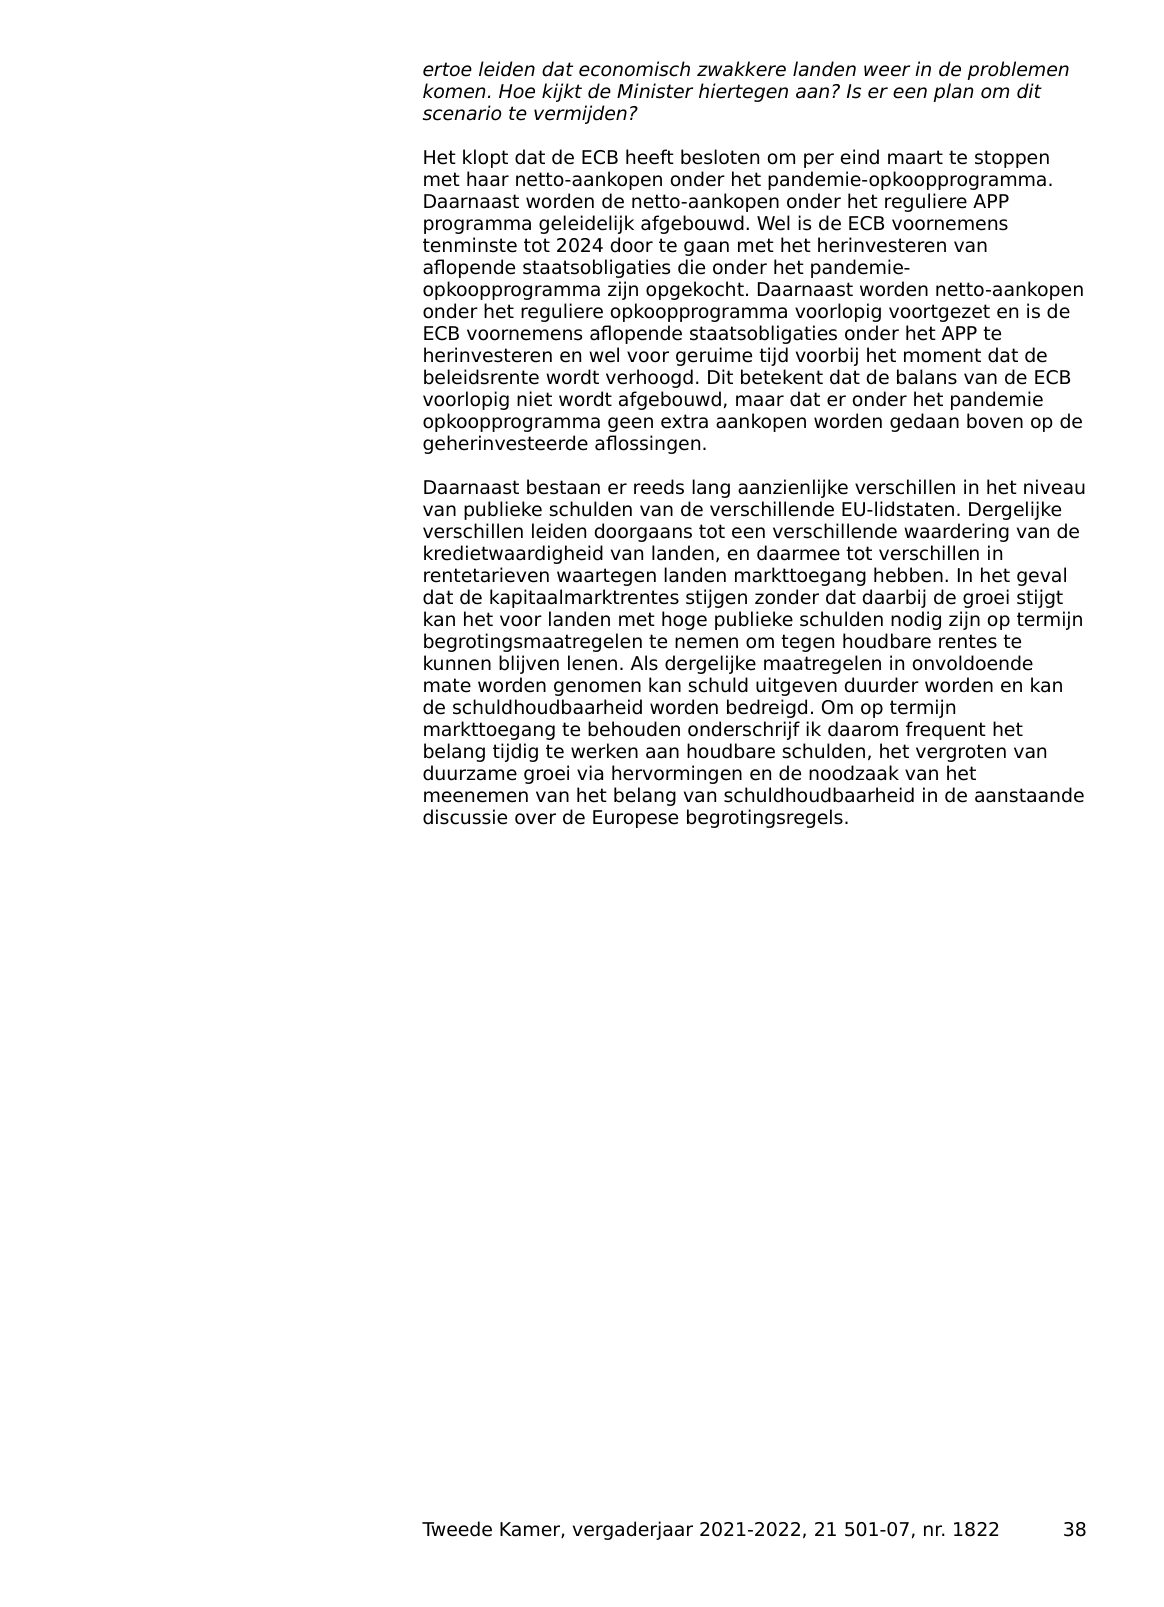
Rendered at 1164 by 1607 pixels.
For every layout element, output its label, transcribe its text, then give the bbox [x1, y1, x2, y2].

text Het klopt dat de ECB heeft besloten om per eind maart te stoppen met haar netto-aankopen onder het pandemie-opkoopprogramma. Daarnaast worden de netto-aankopen onder het reguliere APP programma geleidelijk afgebouwd. Wel is de ECB voornemens tenminste tot 2024 door te gaan met het herinvesteren van aflopende staatsobligaties die onder het pandemie-opkoopprogramma zijn opgekocht. Daarnaast worden netto-aankopen onder het reguliere opkoopprogramma voorlopig voortgezet en is de ECB voornemens aflopende staatsobligaties onder het APP te herinvesteren en wel voor geruime tijd voorbij het moment dat de beleidsrente wordt verhoogd. Dit betekent dat de balans van de ECB voorlopig niet wordt afgebouwd, maar dat er onder het pandemie opkoopprogramma geen extra aankopen worden gedaan boven op de geherinvesteerde aflossingen. [422, 147, 1087, 455]
text Daarnaast bestaan er reeds lang aanzienlijke verschillen in het niveau van publieke schulden van de verschillende EU-lidstaten. Dergelijke verschillen leiden doorgaans tot een verschillende waardering van de kredietwaardigheid van landen, en daarmee tot verschillen in rentetarieven waartegen landen markttoegang hebben. In het geval dat de kapitaalmarktrentes stijgen zonder dat daarbij de groei stijgt kan het voor landen met hoge publieke schulden nodig zijn op termijn begrotingsmaatregelen te nemen om tegen houdbare rentes te kunnen blijven lenen. Als dergelijke maatregelen in onvoldoende mate worden genomen kan schuld uitgeven duurder worden en kan de schuldhoudbaarheid worden bedreigd. Om op termijn markttoegang te behouden onderschrijf ik daarom frequent het belang tijdig te werken aan houdbare schulden, het vergroten van duurzame groei via hervormingen en de noodzaak van het meenemen van het belang van schuldhoudbaarheid in de aanstaande discussie over de Europese begrotingsregels. [422, 477, 1087, 829]
text ertoe leiden dat economisch zwakkere landen weer in de problemen komen. Hoe kijkt de Minister hiertegen aan? Is er een plan om dit scenario te vermijden? [422, 59, 1087, 125]
